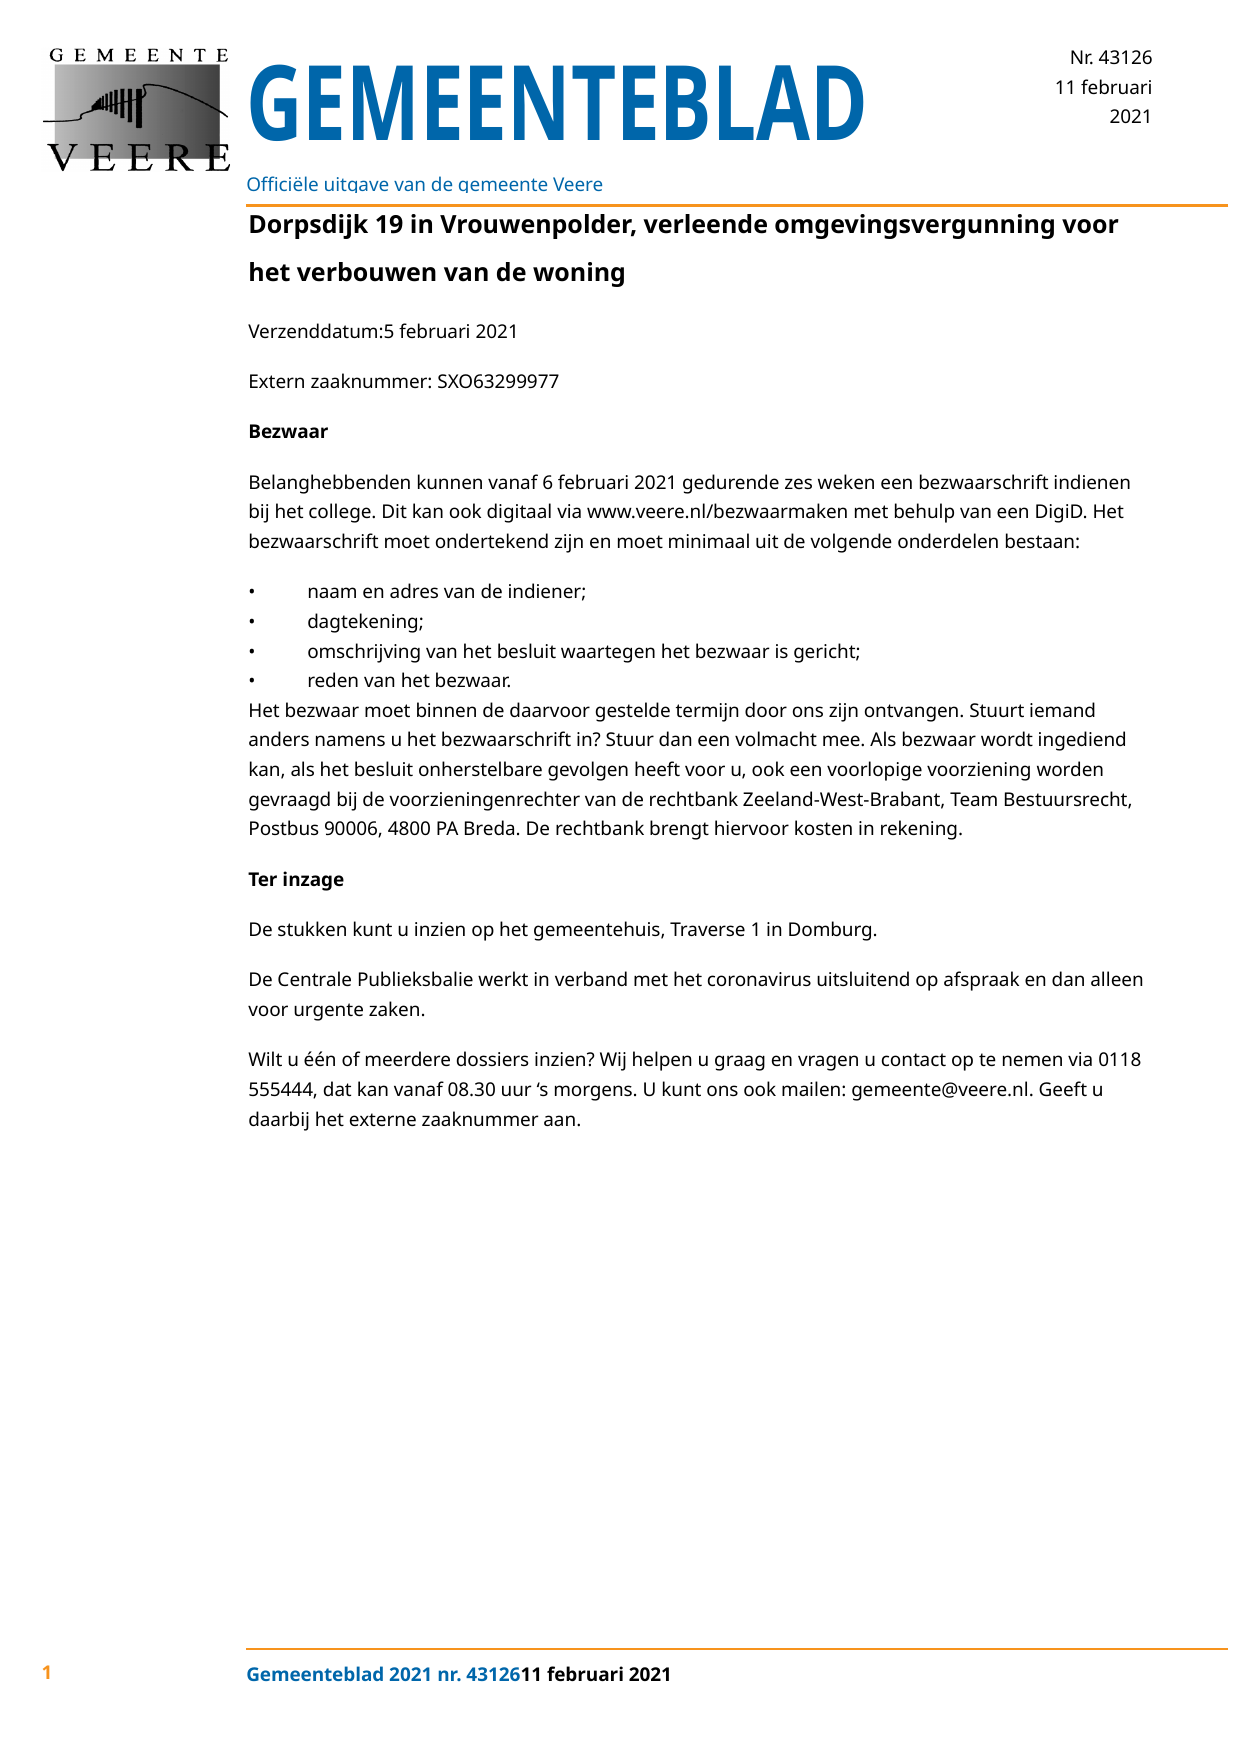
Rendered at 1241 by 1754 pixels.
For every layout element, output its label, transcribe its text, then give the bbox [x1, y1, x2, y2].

text Belanghebbenden kunnen vanaf 6 februari 2021 gedurende zes weken een bezwaarschrift indienen bij het college. Dit kan ook digitaal via www.veere.nl/bezwaarmaken met behulp van een DigiD. Het bezwaarschrift moet ondertekend zijn en moet minimaal uit de volgende onderdelen bestaan: [248, 469, 1152, 554]
list reden van het bezwaar. [248, 667, 1152, 693]
text Wilt u één of meerdere dossiers inzien? Wij helpen u graag en vragen u contact op te nemen via 0118 555444, dat kan vanaf 08.30 uur ‘s morgens. U kunt ons ook mailen: gemeente@veere.nl. Geeft u daarbij het externe zaaknummer aan. [248, 1047, 1152, 1132]
text De stukken kunt u inzien op het gemeentehuis, Traverse 1 in Domburg. [248, 916, 1152, 942]
text Verzenddatum:5 februari 2021 [248, 318, 1152, 344]
text Dorpsdijk 19 in Vrouwenpolder, verleende omgevingsvergunning voor het verbouwen van de woning [248, 207, 1152, 288]
picture [41, 47, 231, 172]
text Bezwaar [248, 419, 1152, 444]
text Ter inzage [248, 866, 1152, 892]
list dagtekening; [248, 608, 1152, 634]
list naam en adres van de indiener; [248, 579, 1152, 604]
text De Centrale Publieksbalie werkt in verband met het coronavirus uitsluitend op afspraak en dan alleen voor urgente zaken. [248, 967, 1152, 1022]
text Extern zaaknummer: SXO63299977 [248, 368, 1152, 394]
text Het bezwaar moet binnen de daarvoor gestelde termijn door ons zijn ontvangen. Stuurt iemand anders namens u het bezwaarschrift in? Stuur dan een volmacht mee. Als bezwaar wordt ingediend kan, als het besluit onherstelbare gevolgen heeft voor u, ook een voorlopige voorziening worden gevraagd bij de voorzieningenrechter van de rechtbank Zeeland-West-Brabant, Team Bestuursrecht, Postbus 90006, 4800 PA Breda. De rechtbank brengt hiervoor kosten in rekening. [248, 697, 1152, 841]
list omschrijving van het besluit waartegen het bezwaar is gericht; [248, 638, 1152, 664]
